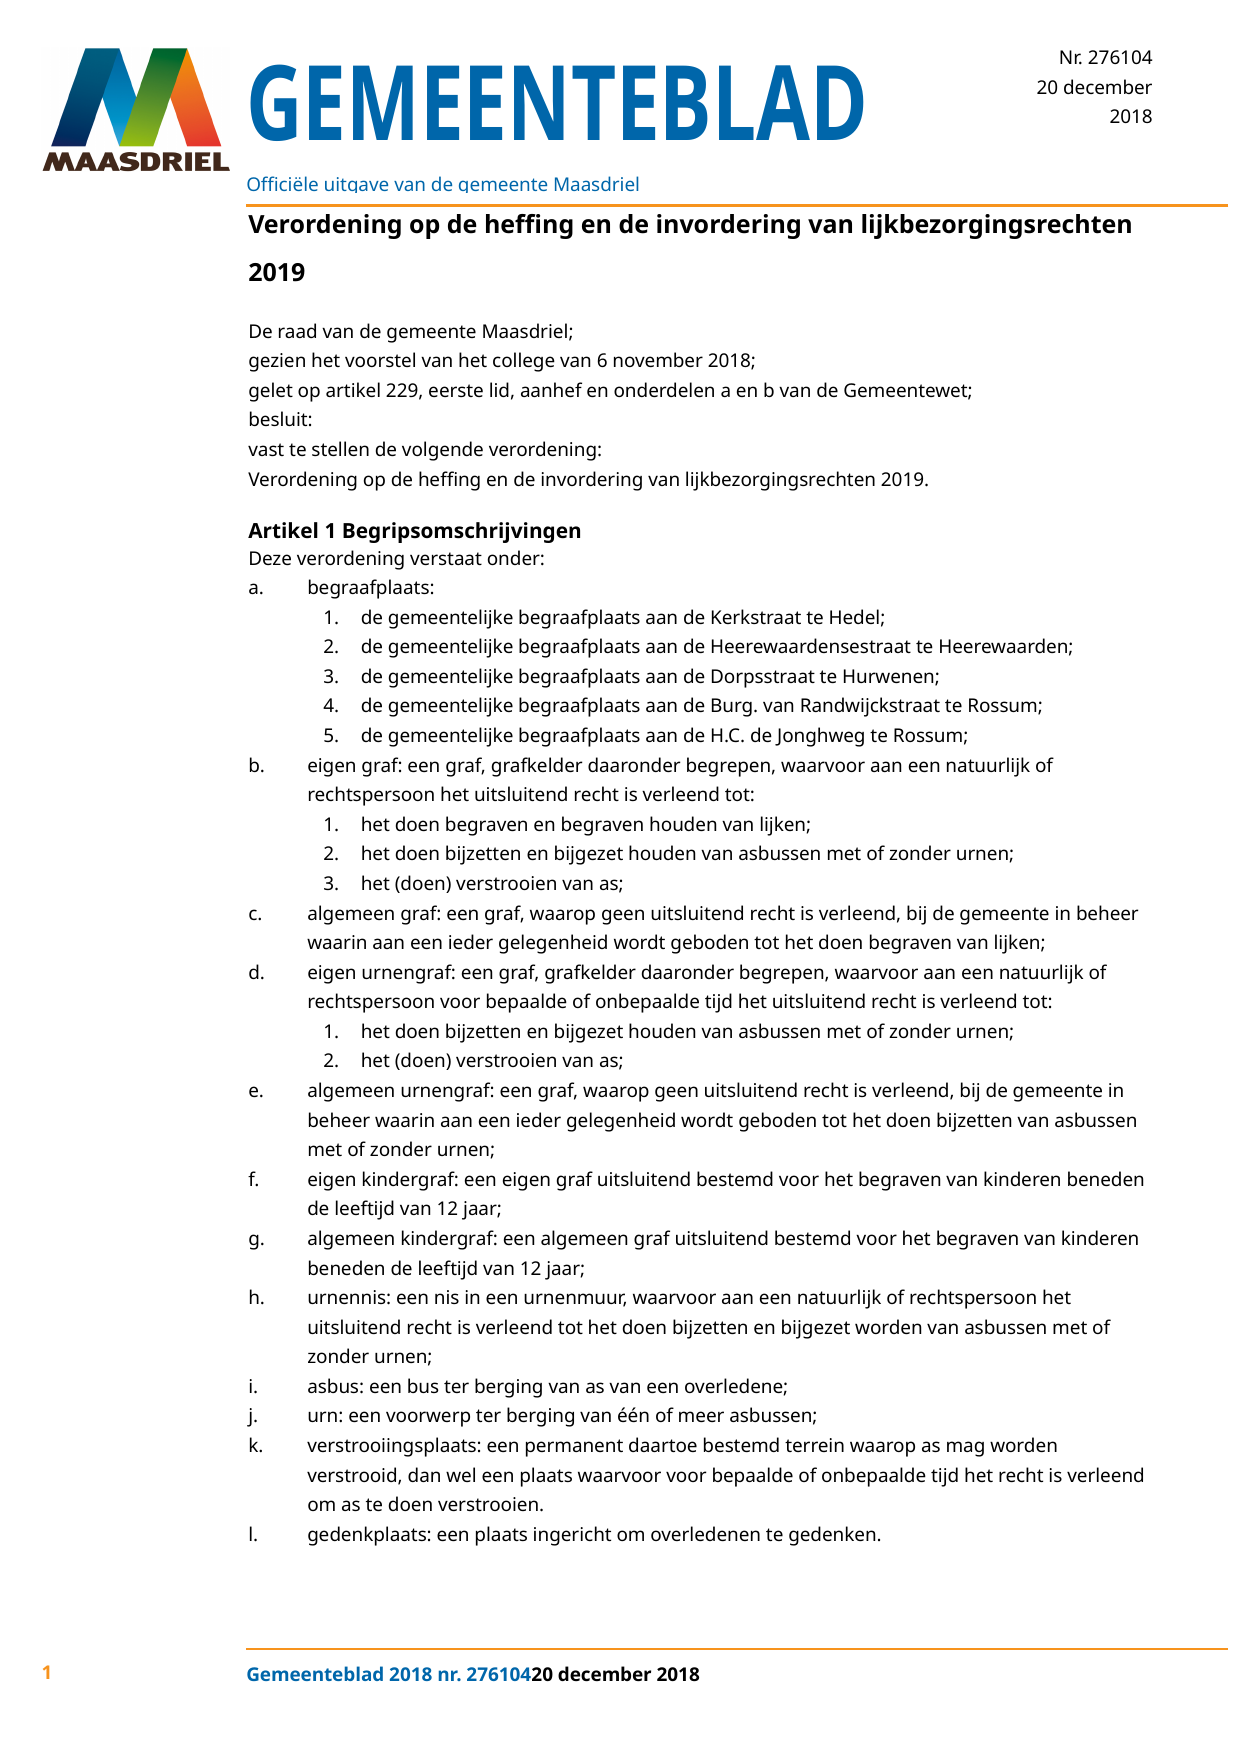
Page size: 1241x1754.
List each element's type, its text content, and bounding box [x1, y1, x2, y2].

list het doen bijzetten en bijgezet houden van asbussen met of zonder urnen; [323, 1018, 1152, 1044]
text De raad van de gemeente Maasdriel; [248, 318, 1152, 344]
text gezien het voorstel van het college van 6 november 2018; [248, 347, 1152, 373]
list verstrooiingsplaats: een permanent daartoe bestemd terrein waarop as mag worden verstrooid, dan wel een plaats waarvoor voor bepaalde of onbepaalde tijd het recht is verleend om as te doen verstrooien. [248, 1432, 1152, 1517]
picture [41, 47, 231, 172]
text besluit: [248, 407, 1152, 432]
list het doen bijzetten en bijgezet houden van asbussen met of zonder urnen; [323, 841, 1152, 866]
list urn: een voorwerp ter berging van één of meer asbussen; [248, 1403, 1152, 1428]
text Verordening op de heffing en de invordering van lijkbezorgingsrechten 2019 [248, 207, 1152, 288]
text Verordening op de heffing en de invordering van lijkbezorgingsrechten 2019. [248, 466, 1152, 492]
text vast te stellen de volgende verordening: [248, 436, 1152, 462]
text gelet op artikel 229, eerste lid, aanhef en onderdelen a en b van de Gemeentewet; [248, 377, 1152, 403]
list eigen urnengraf: een graf, grafkelder daaronder begrepen, waarvoor aan een natuurlijk of rechtspersoon voor bepaalde of onbepaalde tijd het uitsluitend recht is verleend tot: [248, 959, 1152, 1014]
list de gemeentelijke begraafplaats aan de Dorpsstraat te Hurwenen; [323, 663, 1152, 689]
list algemeen urnengraf: een graf, waarop geen uitsluitend recht is verleend, bij de gemeente in beheer waarin aan een ieder gelegenheid wordt geboden tot het doen bijzetten van asbussen met of zonder urnen; [248, 1077, 1152, 1162]
list de gemeentelijke begraafplaats aan de Heerewaardensestraat te Heerewaarden; [323, 633, 1152, 659]
list het doen begraven en begraven houden van lijken; [323, 811, 1152, 837]
list de gemeentelijke begraafplaats aan de Burg. van Randwijckstraat te Rossum; [323, 693, 1152, 718]
list algemeen kindergraf: een algemeen graf uitsluitend bestemd voor het begraven van kinderen beneden de leeftijd van 12 jaar; [248, 1225, 1152, 1280]
text Artikel 1 Begripsomschrijvingen [248, 516, 1152, 545]
list de gemeentelijke begraafplaats aan de Kerkstraat te Hedel; [323, 604, 1152, 629]
list urnennis: een nis in een urnenmuur, waarvoor aan een natuurlijk of rechtspersoon het uitsluitend recht is verleend tot het doen bijzetten en bijgezet worden van asbussen met of zonder urnen; [248, 1284, 1152, 1369]
text Deze verordening verstaat onder: [248, 545, 1152, 570]
list het (doen) verstrooien van as; [323, 1048, 1152, 1073]
list algemeen graf: een graf, waarop geen uitsluitend recht is verleend, bij de gemeente in beheer waarin aan een ieder gelegenheid wordt geboden tot het doen begraven van lijken; [248, 900, 1152, 955]
list het (doen) verstrooien van as; [323, 870, 1152, 896]
list gedenkplaats: een plaats ingericht om overledenen te gedenken. [248, 1521, 1152, 1547]
list de gemeentelijke begraafplaats aan de H.C. de Jonghweg te Rossum; [323, 722, 1152, 748]
list eigen kindergraf: een eigen graf uitsluitend bestemd voor het begraven van kinderen beneden de leeftijd van 12 jaar; [248, 1166, 1152, 1221]
list begraafplaats: [248, 574, 1152, 600]
list asbus: een bus ter berging van as van een overledene; [248, 1373, 1152, 1399]
list eigen graf: een graf, grafkelder daaronder begrepen, waarvoor aan een natuurlijk of rechtspersoon het uitsluitend recht is verleend tot: [248, 752, 1152, 807]
